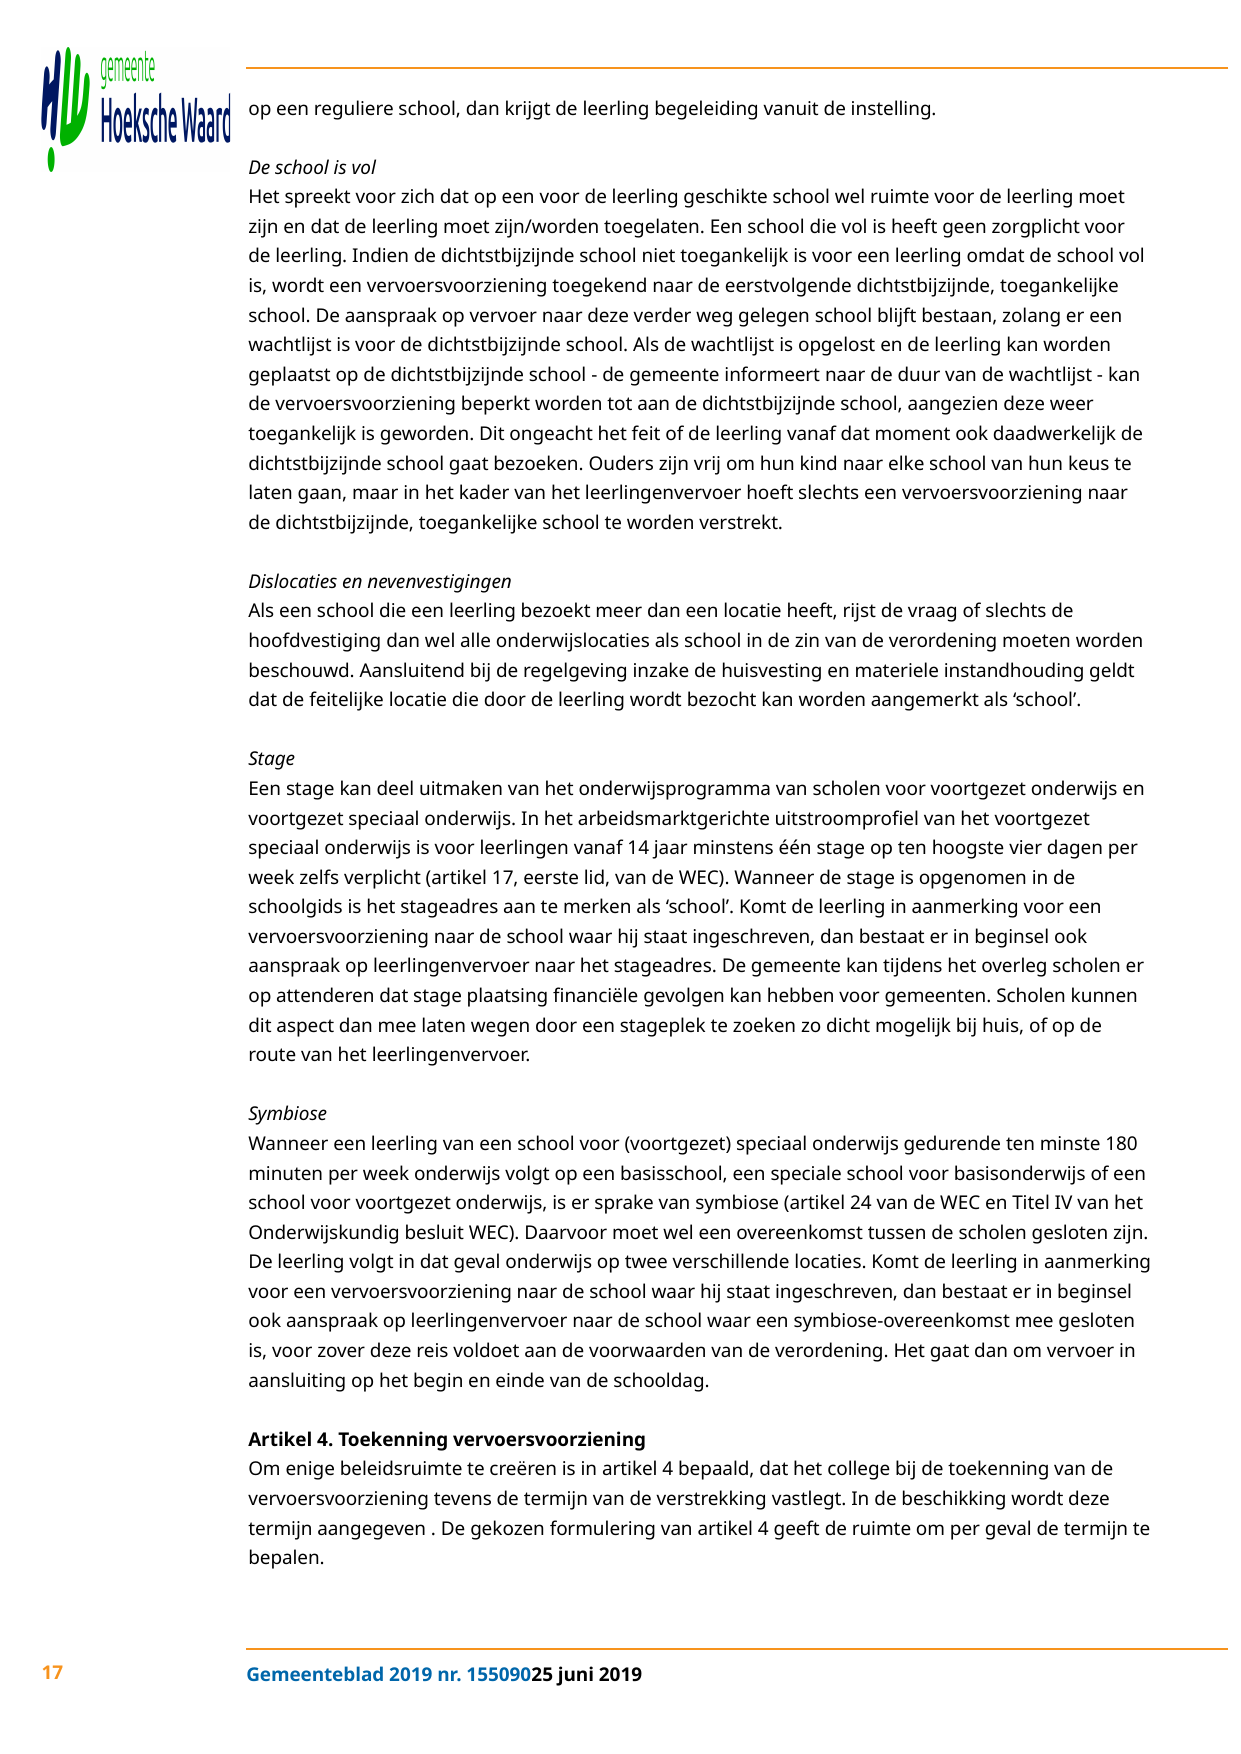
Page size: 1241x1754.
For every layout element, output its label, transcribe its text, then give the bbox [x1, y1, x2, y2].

text Dislocaties en nevenvestigingen [248, 568, 1152, 594]
text De school is vol [248, 154, 1152, 180]
text Het spreekt voor zich dat op een voor de leerling geschikte school wel ruimte voor de leerling moet zijn en dat de leerling moet zijn/worden toegelaten. Een school die vol is heeft geen zorgplicht voor de leerling. Indien de dichtstbijzijnde school niet toegankelijk is voor een leerling omdat de school vol is, wordt een vervoersvoorziening toegekend naar de eerstvolgende dichtstbijzijnde, toegankelijke school. De aanspraak op vervoer naar deze verder weg gelegen school blijft bestaan, zolang er een wachtlijst is voor de dichtstbijzijnde school. Als de wachtlijst is opgelost en de leerling kan worden geplaatst op de dichtstbijzijnde school - de gemeente informeert naar de duur van de wachtlijst - kan de vervoersvoorziening beperkt worden tot aan de dichtstbijzijnde school, aangezien deze weer toegankelijk is geworden. Dit ongeacht het feit of de leerling vanaf dat moment ook daadwerkelijk de dichtstbijzijnde school gaat bezoeken. Ouders zijn vrij om hun kind naar elke school van hun keus te laten gaan, maar in het kader van het leerlingenvervoer hoeft slechts een vervoersvoorziening naar de dichtstbijzijnde, toegankelijke school te worden verstrekt. [248, 183, 1152, 535]
text Een stage kan deel uitmaken van het onderwijsprogramma van scholen voor voortgezet onderwijs en voortgezet speciaal onderwijs. In het arbeidsmarktgerichte uitstroomprofiel van het voortgezet speciaal onderwijs is voor leerlingen vanaf 14 jaar minstens één stage op ten hoogste vier dagen per week zelfs verplicht (artikel 17, eerste lid, van de WEC). Wanneer de stage is opgenomen in de schoolgids is het stageadres aan te merken als ‘school’. Komt de leerling in aanmerking voor een vervoersvoorziening naar de school waar hij staat ingeschreven, dan bestaat er in beginsel ook aanspraak op leerlingenvervoer naar het stageadres. De gemeente kan tijdens het overleg scholen er op attenderen dat stage plaatsing financiële gevolgen kan hebben voor gemeenten. Scholen kunnen dit aspect dan mee laten wegen door een stageplek te zoeken zo dicht mogelijk bij huis, of op de route van het leerlingenvervoer. [248, 775, 1152, 1067]
text Artikel 4. Toekenning vervoersvoorziening [248, 1426, 1152, 1452]
text Wanneer een leerling van een school voor (voortgezet) speciaal onderwijs gedurende ten minste 180 minuten per week onderwijs volgt op een basisschool, een speciale school voor basisonderwijs of een school voor voortgezet onderwijs, is er sprake van symbiose (artikel 24 van de WEC en Titel IV van het Onderwijskundig besluit WEC). Daarvoor moet wel een overeenkomst tussen de scholen gesloten zijn. De leerling volgt in dat geval onderwijs op twee verschillende locaties. Komt de leerling in aanmerking voor een vervoersvoorziening naar de school waar hij staat ingeschreven, dan bestaat er in beginsel ook aanspraak op leerlingenvervoer naar de school waar een symbiose-overeenkomst mee gesloten is, voor zover deze reis voldoet aan de voorwaarden van de verordening. Het gaat dan om vervoer in aansluiting op het begin en einde van de schooldag. [248, 1130, 1152, 1393]
text Om enige beleidsruimte te creëren is in artikel 4 bepaald, dat het college bij de toekenning van de vervoersvoorziening tevens de termijn van de verstrekking vastlegt. In de beschikking wordt deze termijn aangegeven . De gekozen formulering van artikel 4 geeft de ruimte om per geval de termijn te bepalen. [248, 1456, 1152, 1570]
text Symbiose [248, 1101, 1152, 1126]
text Stage [248, 746, 1152, 771]
text Als een school die een leerling bezoekt meer dan een locatie heeft, rijst de vraag of slechts de hoofdvestiging dan wel alle onderwijslocaties als school in de zin van de verordening moeten worden beschouwd. Aansluitend bij de regelgeving inzake de huisvesting en materiele instandhouding geldt dat de feitelijke locatie die door de leerling wordt bezocht kan worden aangemerkt als ‘school’. [248, 598, 1152, 712]
text op een reguliere school, dan krijgt de leerling begeleiding vanuit de instelling. [248, 95, 1152, 121]
picture [41, 47, 231, 172]
